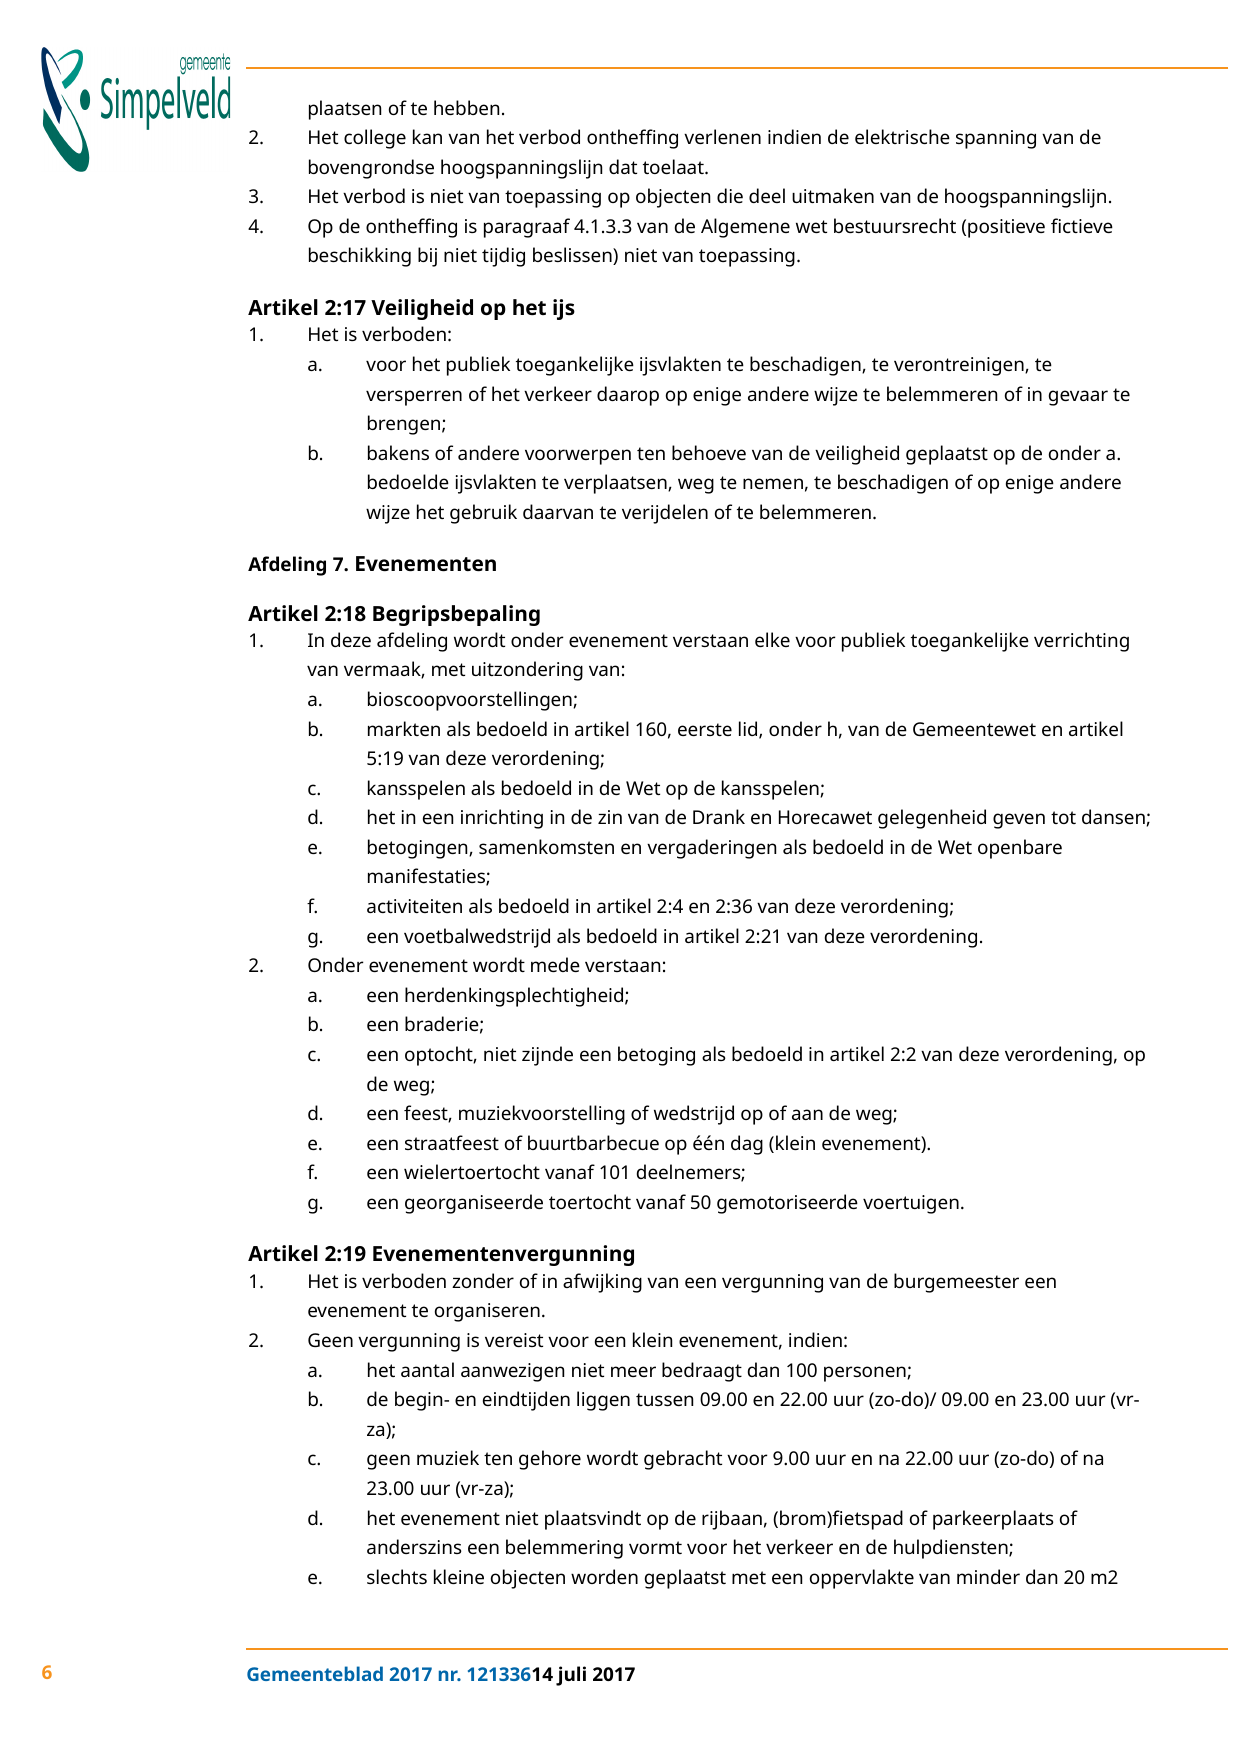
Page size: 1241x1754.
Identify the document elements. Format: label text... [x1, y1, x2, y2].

list een feest, muziekvoorstelling of wedstrijd op of aan de weg; [307, 1100, 1152, 1126]
list Geen vergunning is vereist voor een klein evenement, indien: [248, 1327, 1152, 1353]
list bioscoopvoorstellingen; [307, 686, 1152, 712]
list bakens of andere voorwerpen ten behoeve van de veiligheid geplaatst op de onder a. bedoelde ijsvlakten te verplaatsen, weg te nemen, te beschadigen of op enige andere wijze het gebruik daarvan te verijdelen of te belemmeren. [307, 440, 1152, 525]
list kansspelen als bedoeld in de Wet op de kansspelen; [307, 775, 1152, 801]
text Artikel 2:19 Evenementenvergunning [248, 1239, 1152, 1268]
list Het college kan van het verbod ontheffing verlenen indien de elektrische spanning van de bovengrondse hoogspanningslijn dat toelaat. [248, 124, 1152, 180]
list het evenement niet plaatsvindt op de rijbaan, (brom)fietspad of parkeerplaats of anderszins een belemmering vormt voor het verkeer en de hulpdiensten; [307, 1505, 1152, 1560]
list een wielertoertocht vanaf 101 deelnemers; [307, 1159, 1152, 1185]
list Onder evenement wordt mede verstaan: [248, 952, 1152, 978]
list een braderie; [307, 1012, 1152, 1037]
text Artikel 2:18 Begripsbepaling [248, 599, 1152, 627]
list activiteiten als bedoeld in artikel 2:4 en 2:36 van deze verordening; [307, 893, 1152, 919]
list betogingen, samenkomsten en vergaderingen als bedoeld in de Wet openbare manifestaties; [307, 834, 1152, 889]
picture [41, 47, 231, 172]
list Het verbod is niet van toepassing op objecten die deel uitmaken van de hoogspanningslijn. [248, 183, 1152, 209]
list een optocht, niet zijnde een betoging als bedoeld in artikel 2:2 van deze verordening, op de weg; [307, 1041, 1152, 1097]
list voor het publiek toegankelijke ijsvlakten te beschadigen, te verontreinigen, te versperren of het verkeer daarop op enige andere wijze te belemmeren of in gevaar te brengen; [307, 351, 1152, 436]
list de begin- en eindtijden liggen tussen 09.00 en 22.00 uur (zo-do)/ 09.00 en 23.00 uur (vr-za); [307, 1386, 1152, 1442]
list een straatfeest of buurtbarbecue op één dag (klein evenement). [307, 1130, 1152, 1156]
list een voetbalwedstrijd als bedoeld in artikel 2:21 van deze verordening. [307, 923, 1152, 949]
list Het is verboden zonder of in afwijking van een vergunning van de burgemeester een evenement te organiseren. [248, 1268, 1152, 1323]
list Het is verboden: [248, 322, 1152, 347]
list plaatsen of te hebben. [248, 95, 1152, 121]
list In deze afdeling wordt onder evenement verstaan elke voor publiek toegankelijke verrichting van vermaak, met uitzondering van: [248, 627, 1152, 682]
list een herdenkingsplechtigheid; [307, 982, 1152, 1008]
list markten als bedoeld in artikel 160, eerste lid, onder h, van de Gemeentewet en artikel 5:19 van deze verordening; [307, 716, 1152, 771]
list een georganiseerde toertocht vanaf 50 gemotoriseerde voertuigen. [307, 1189, 1152, 1215]
list het in een inrichting in de zin van de Drank en Horecawet gelegenheid geven tot dansen; [307, 804, 1152, 830]
list Op de ontheffing is paragraaf 4.1.3.3 van de Algemene wet bestuursrecht (positieve fictieve beschikking bij niet tijdig beslissen) niet van toepassing. [248, 213, 1152, 268]
list geen muziek ten gehore wordt gebracht voor 9.00 uur en na 22.00 uur (zo-do) of na 23.00 uur (vr-za); [307, 1446, 1152, 1501]
list slechts kleine objecten worden geplaatst met een oppervlakte van minder dan 20 m2 [307, 1564, 1152, 1589]
text Afdeling 7. Evenementen [248, 549, 1152, 578]
list het aantal aanwezigen niet meer bedraagt dan 100 personen; [307, 1357, 1152, 1382]
text Artikel 2:17 Veiligheid op het ijs [248, 293, 1152, 322]
